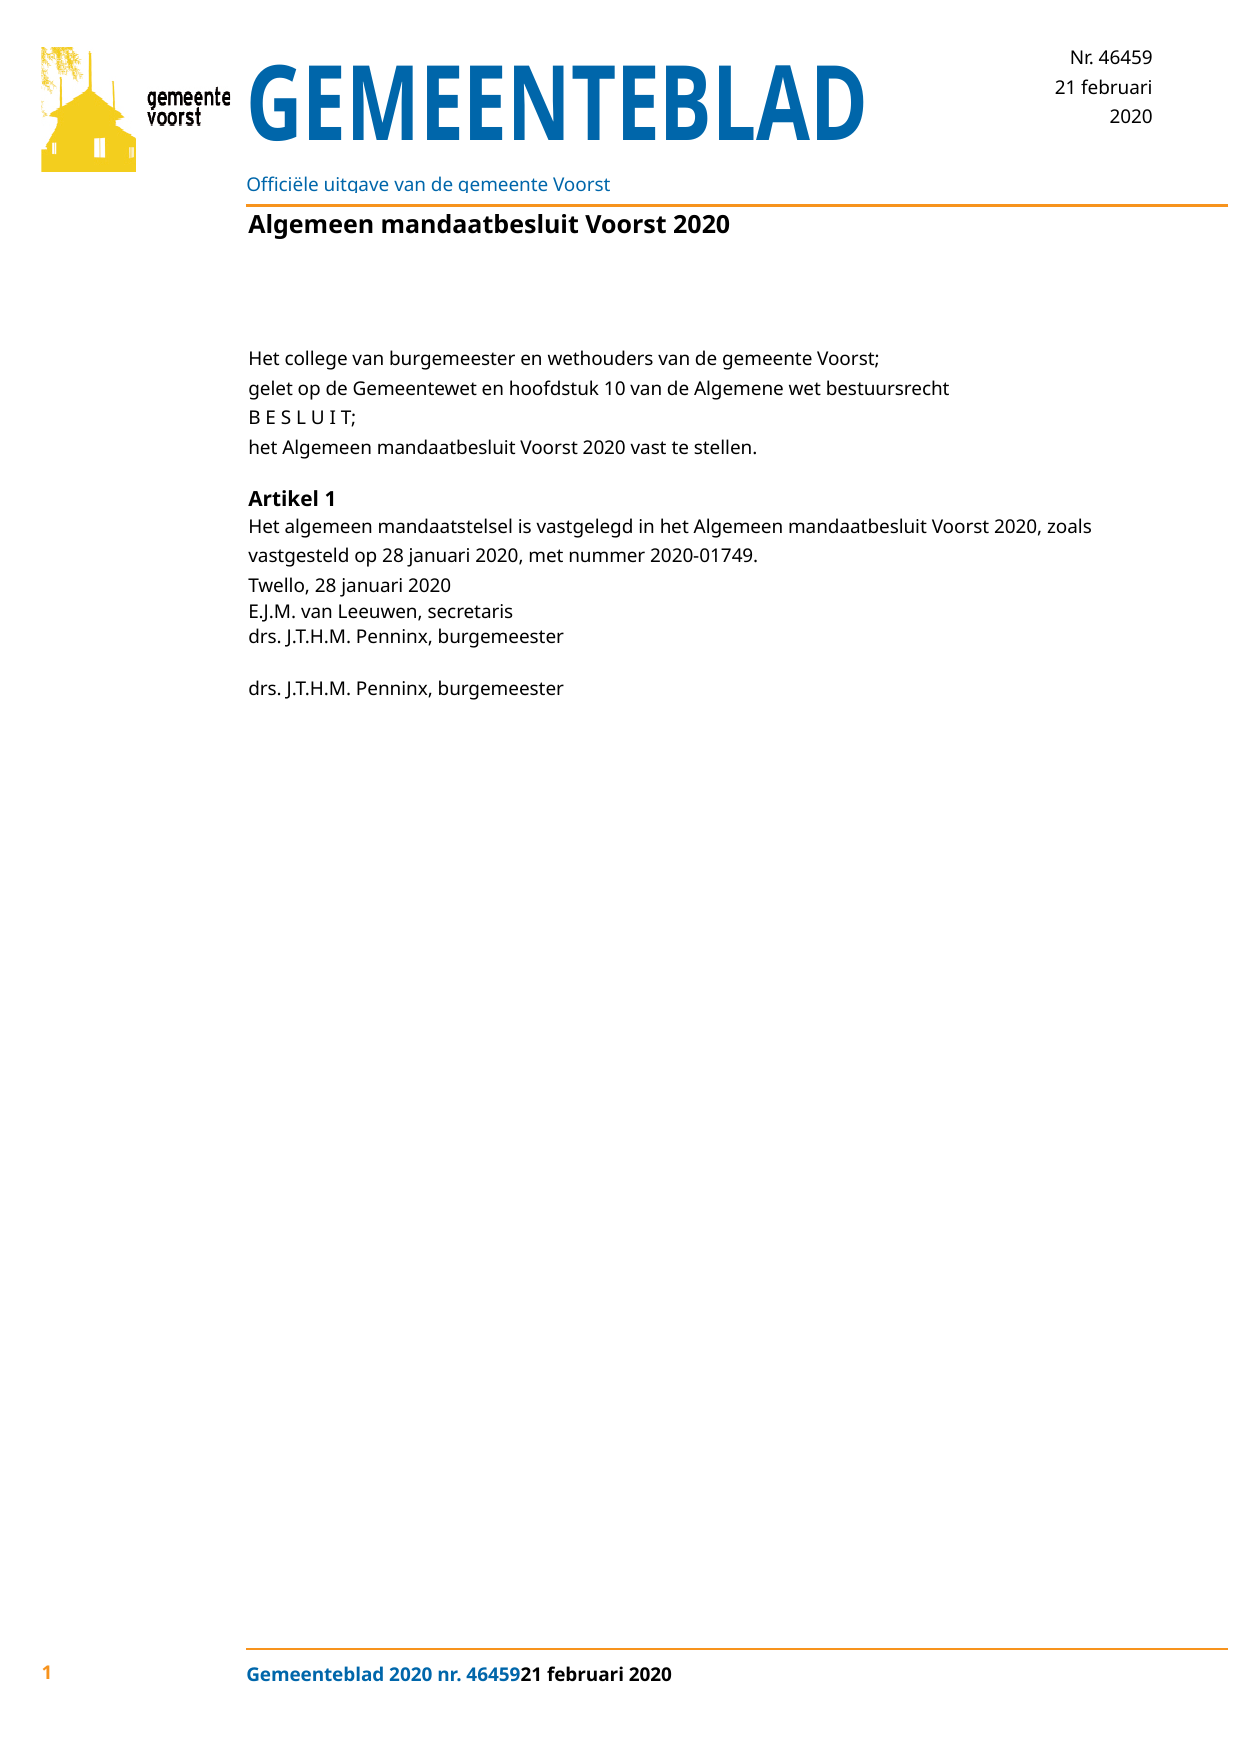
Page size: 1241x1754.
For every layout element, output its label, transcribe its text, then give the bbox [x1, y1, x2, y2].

text Algemeen mandaatbesluit Voorst 2020 [248, 207, 1152, 241]
text E.J.M. van Leeuwen, secretaris [248, 598, 1152, 623]
text het Algemeen mandaatbesluit Voorst 2020 vast te stellen. [248, 434, 1152, 460]
text Twello, 28 januari 2020 [248, 572, 1152, 598]
text drs. J.T.H.M. Penninx, burgemeester [248, 675, 1152, 701]
text Het algemeen mandaatstelsel is vastgelegd in het Algemeen mandaatbesluit Voorst 2020, zoals vastgesteld op 28 januari 2020, met nummer 2020-01749. [248, 513, 1152, 568]
text B E S L U I T; [248, 404, 1152, 430]
text Artikel 1 [248, 484, 1152, 513]
text drs. J.T.H.M. Penninx, burgemeester [248, 623, 1152, 649]
text gelet op de Gemeentewet en hoofdstuk 10 van de Algemene wet bestuursrecht [248, 375, 1152, 401]
text Het college van burgemeester en wethouders van de gemeente Voorst; [248, 345, 1152, 371]
picture [41, 47, 231, 172]
